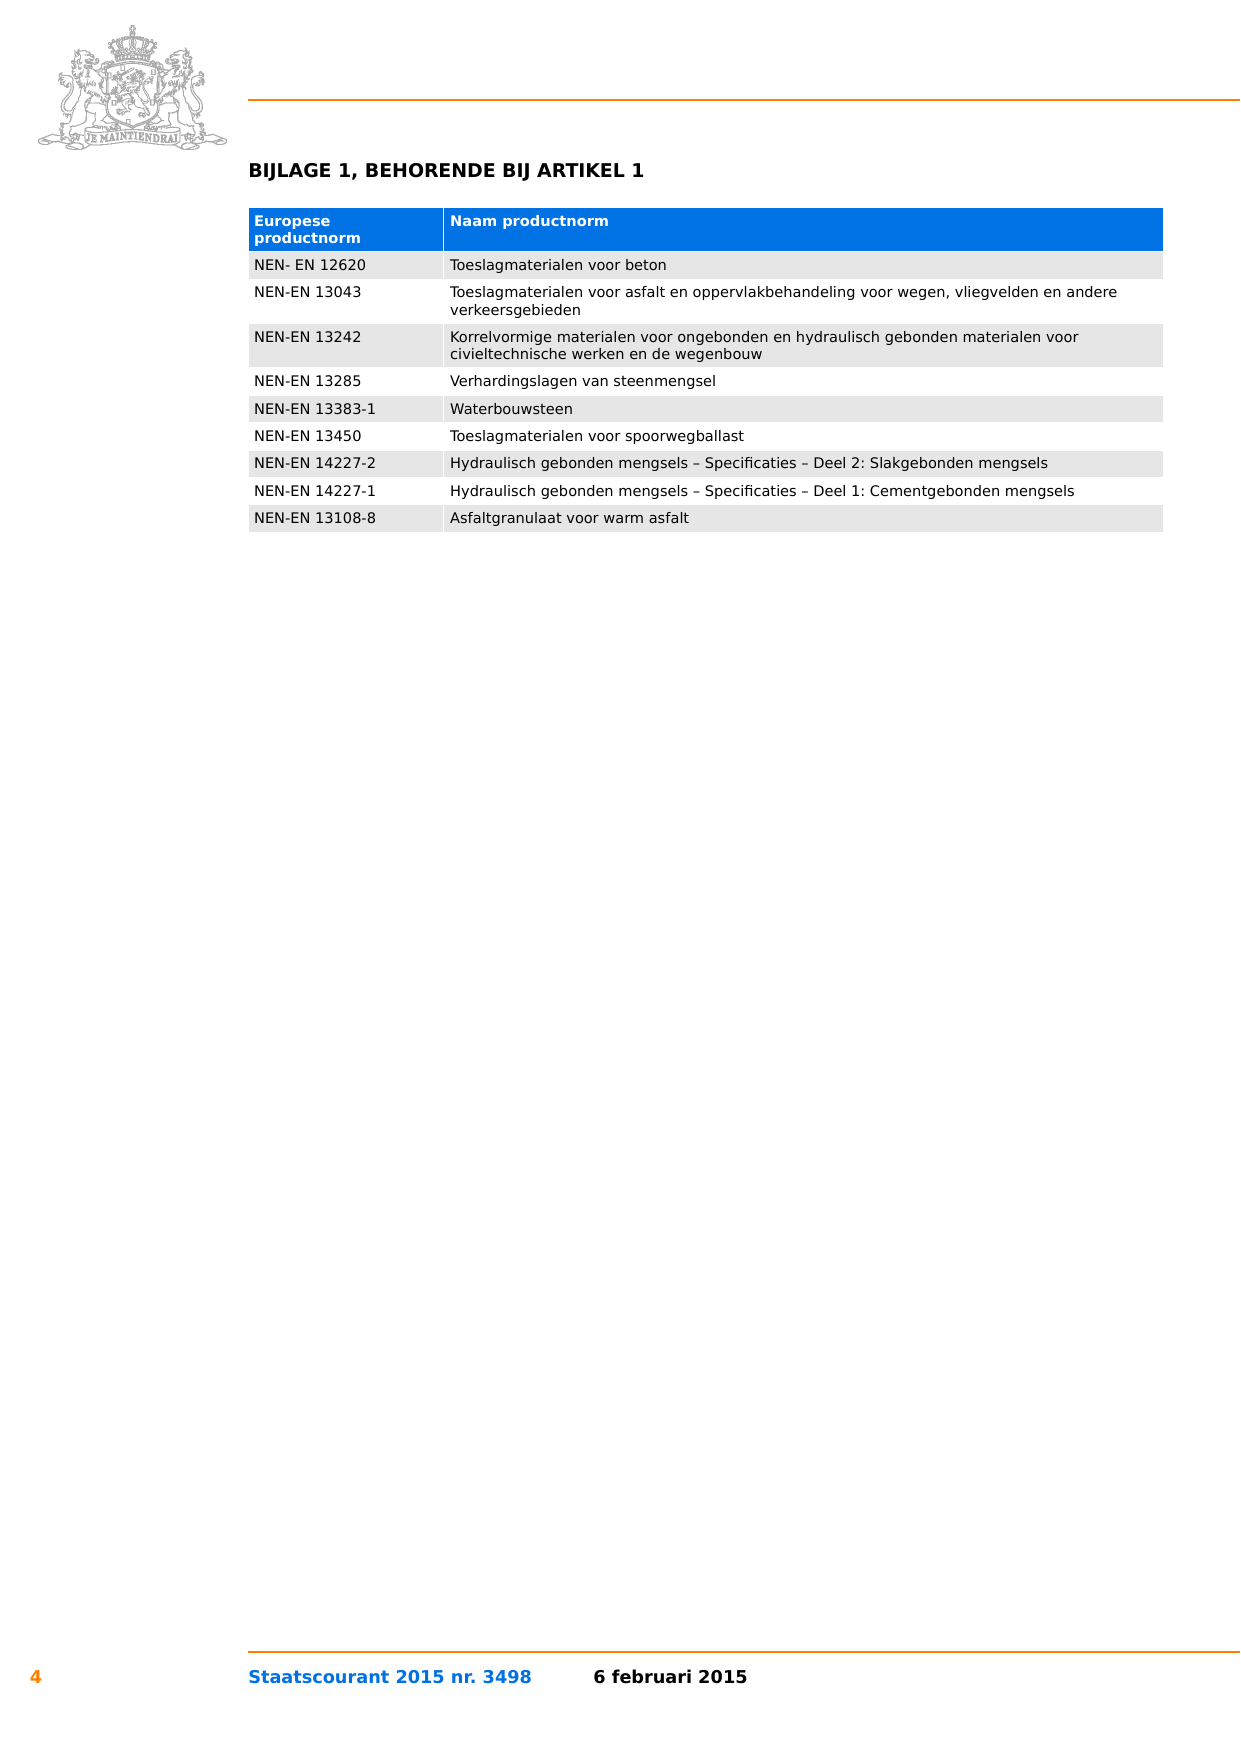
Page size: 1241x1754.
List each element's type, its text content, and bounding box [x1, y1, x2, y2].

table_cell Hydraulisch gebonden mengsels – Specificaties – Deel 1: Cementgebonden mengsels [444, 478, 1163, 504]
table_header Europese productnorm [249, 208, 443, 251]
table_cell NEN-EN 14227-2 [249, 451, 443, 477]
table_cell Toeslagmaterialen voor beton [444, 252, 1163, 279]
table_cell NEN-EN 13285 [249, 369, 443, 395]
table_header Naam productnorm [444, 208, 1163, 251]
table_cell Asfaltgranulaat voor warm asfalt [444, 505, 1163, 532]
table_cell NEN-EN 13383-1 [249, 396, 443, 422]
table_cell NEN- EN 12620 [249, 252, 443, 279]
table_cell Waterbouwsteen [444, 396, 1163, 422]
table_cell NEN-EN 14227-1 [249, 478, 443, 504]
table_cell NEN-EN 13043 [249, 280, 443, 323]
picture [38, 25, 227, 150]
table_cell Verhardingslagen van steenmengsel [444, 369, 1163, 395]
table_cell Toeslagmaterialen voor spoorwegballast [444, 423, 1163, 449]
table_cell Korrelvormige materialen voor ongebonden en hydraulisch gebonden materialen voor civieltechnische werken en de wegenbouw [444, 324, 1163, 367]
table_cell NEN-EN 13450 [249, 423, 443, 449]
table_cell Hydraulisch gebonden mengsels – Specificaties – Deel 2: Slakgebonden mengsels [444, 451, 1163, 477]
subtitle BIJLAGE 1, BEHORENDE BIJ ARTIKEL 1 [248, 160, 1163, 182]
table_cell Toeslagmaterialen voor asfalt en oppervlakbehandeling voor wegen, vliegvelden en andere verkeersgebieden [444, 280, 1163, 323]
table_cell NEN-EN 13108-8 [249, 505, 443, 532]
table_cell NEN-EN 13242 [249, 324, 443, 367]
